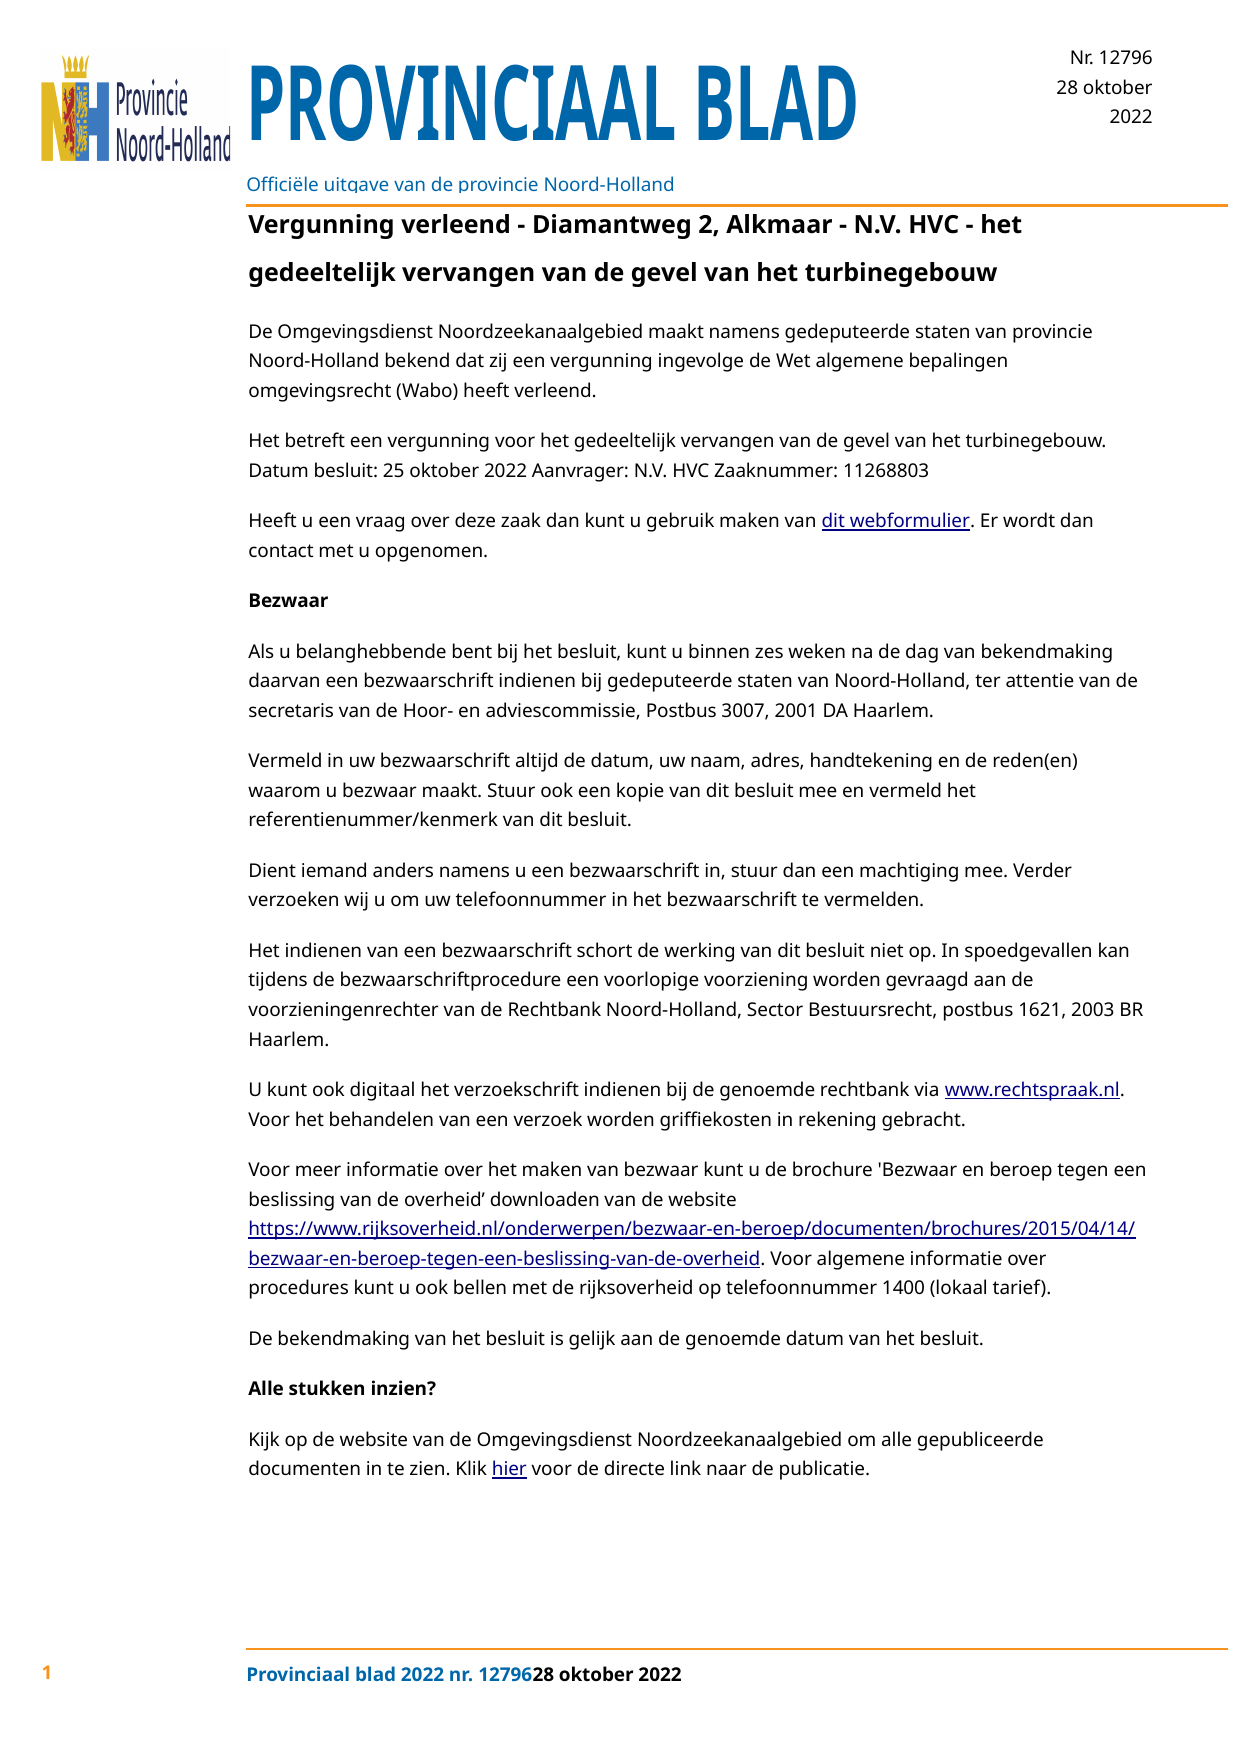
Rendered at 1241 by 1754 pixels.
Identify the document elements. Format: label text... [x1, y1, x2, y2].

picture [41, 47, 231, 172]
text Het indienen van een bezwaarschrift schort de werking van dit besluit niet op. In spoedgevallen kan tijdens de bezwaarschriftprocedure een voorlopige voorziening worden gevraagd aan de voorzieningenrechter van de Rechtbank Noord-Holland, Sector Bestuursrecht, postbus 1621, 2003 BR Haarlem. [248, 937, 1152, 1052]
text Als u belanghebbende bent bij het besluit, kunt u binnen zes weken na de dag van bekendmaking daarvan een bezwaarschrift indienen bij gedeputeerde staten van Noord-Holland, ter attentie van de secretaris van de Hoor- en adviescommissie, Postbus 3007, 2001 DA Haarlem. [248, 638, 1152, 723]
text Voor meer informatie over het maken van bezwaar kunt u de brochure 'Bezwaar en beroep tegen een beslissing van de overheid’ downloaden van de website https://www.rijksoverheid.nl/onderwerpen/bezwaar-en-beroep/documenten/brochures/2015/04/14/bezwaar-en-beroep-tegen-een-beslissing-van-de-overheid. Voor algemene informatie over procedures kunt u ook bellen met de rijksoverheid op telefoonnummer 1400 (lokaal tarief). [248, 1156, 1152, 1300]
text De bekendmaking van het besluit is gelijk aan de genoemde datum van het besluit. [248, 1325, 1152, 1351]
text Alle stukken inzien? [248, 1375, 1152, 1401]
text Vermeld in uw bezwaarschrift altijd de datum, uw naam, adres, handtekening en de reden(en) waarom u bezwaar maakt. Stuur ook een kopie van dit besluit mee en vermeld het referentienummer/kenmerk van dit besluit. [248, 747, 1152, 832]
text De Omgevingsdienst Noordzeekanaalgebied maakt namens gedeputeerde staten van provincie Noord-Holland bekend dat zij een vergunning ingevolge de Wet algemene bepalingen omgevingsrecht (Wabo) heeft verleend. [248, 318, 1152, 403]
text Bezwaar [248, 587, 1152, 613]
text U kunt ook digitaal het verzoekschrift indienen bij de genoemde rechtbank via www.rechtspraak.nl. Voor het behandelen van een verzoek worden griffiekosten in rekening gebracht. [248, 1076, 1152, 1132]
text Kijk op de website van de Omgevingsdienst Noordzeekanaalgebied om alle gepubliceerde documenten in te zien. Klik hier voor de directe link naar de publicatie. [248, 1426, 1152, 1481]
text Vergunning verleend - Diamantweg 2, Alkmaar - N.V. HVC - het gedeeltelijk vervangen van de gevel van het turbinegebouw [248, 207, 1152, 288]
text Heeft u een vraag over deze zaak dan kunt u gebruik maken van dit webformulier. Er wordt dan contact met u opgenomen. [248, 507, 1152, 563]
text Het betreft een vergunning voor het gedeeltelijk vervangen van de gevel van het turbinegebouw. Datum besluit: 25 oktober 2022 Aanvrager: N.V. HVC Zaaknummer: 11268803 [248, 427, 1152, 483]
text Dient iemand anders namens u een bezwaarschrift in, stuur dan een machtiging mee. Verder verzoeken wij u om uw telefoonnummer in het bezwaarschrift te vermelden. [248, 857, 1152, 912]
